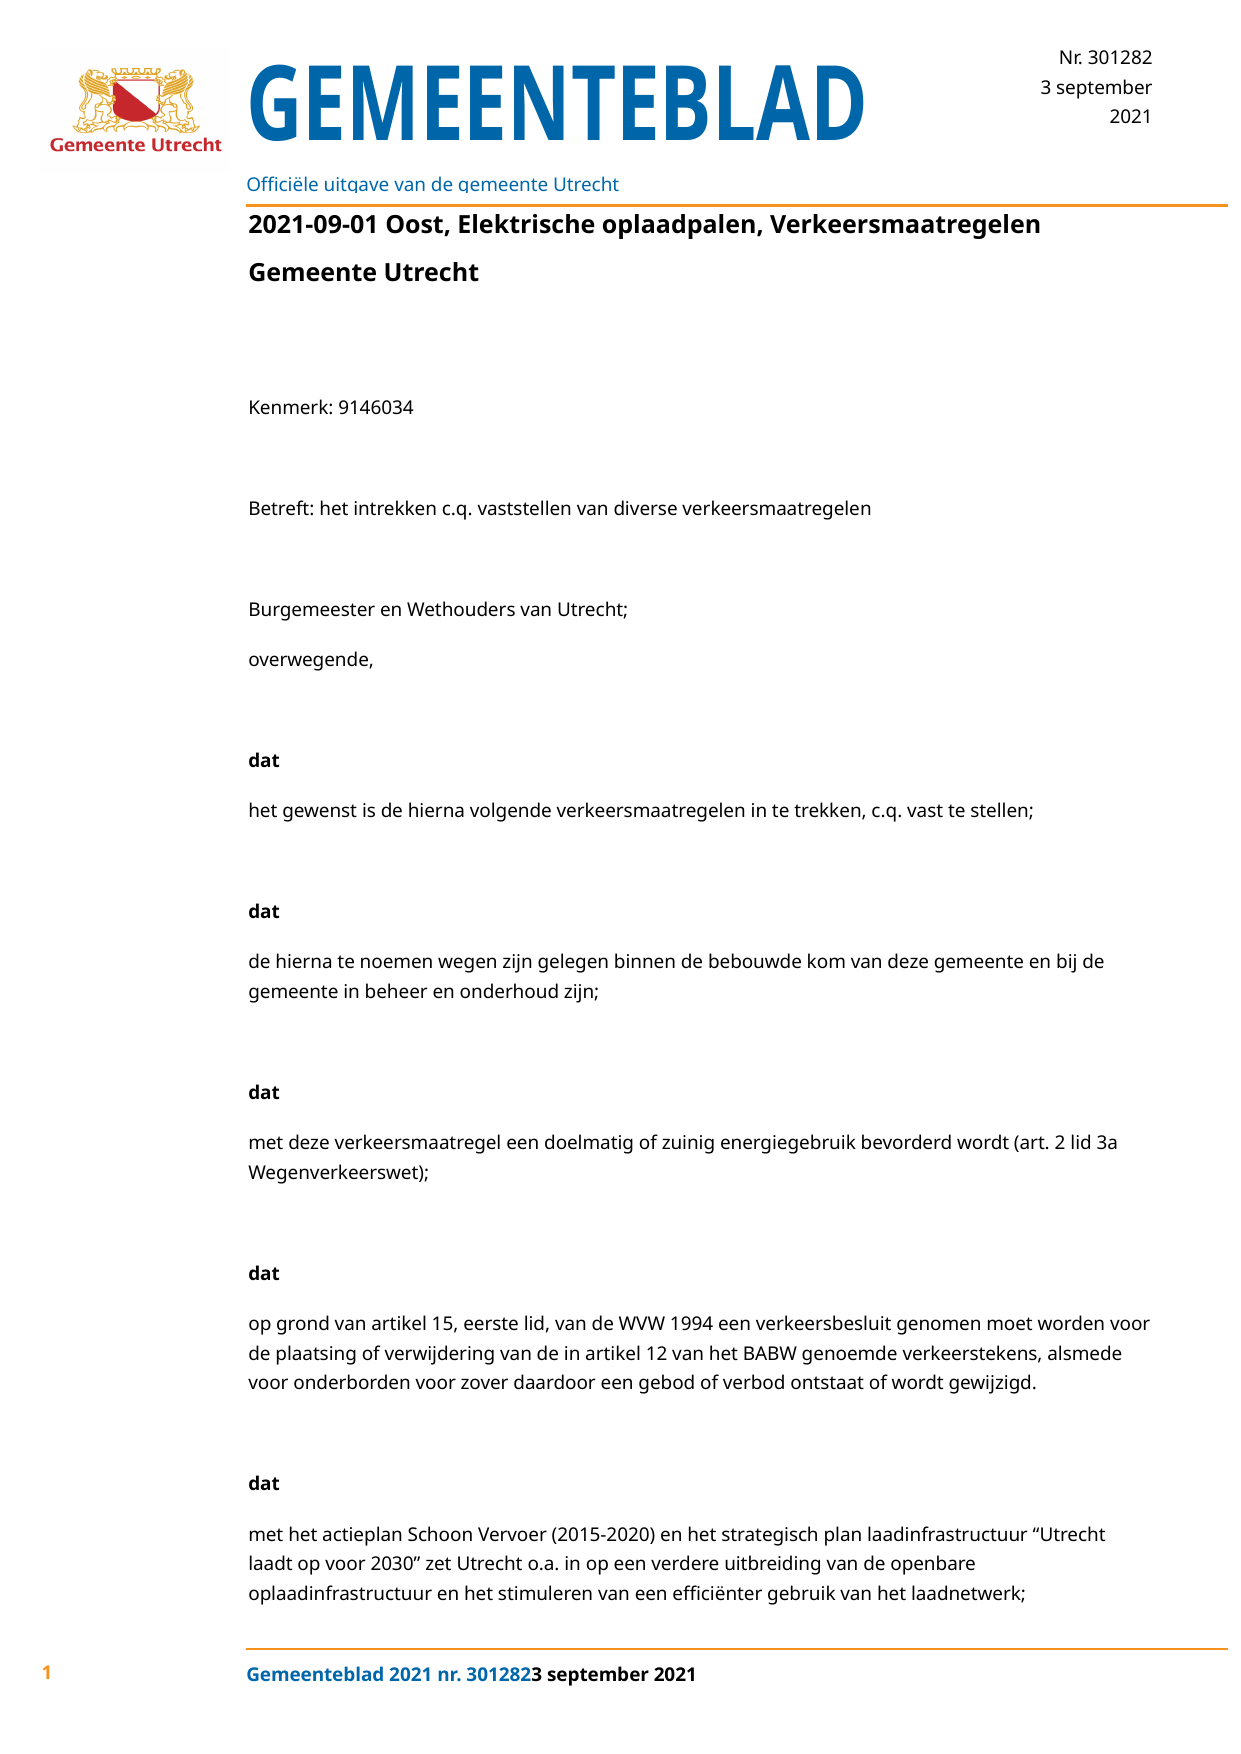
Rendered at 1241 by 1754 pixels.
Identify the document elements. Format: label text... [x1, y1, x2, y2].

text dat [248, 898, 1152, 924]
text dat [248, 1260, 1152, 1286]
picture [41, 47, 231, 172]
text Kenmerk: 9146034 [248, 394, 1152, 420]
text Betreft: het intrekken c.q. vaststellen van diverse verkeersmaatregelen [248, 495, 1152, 521]
text het gewenst is de hierna volgende verkeersmaatregelen in te trekken, c.q. vast te stellen; [248, 797, 1152, 823]
text overwegende, [248, 646, 1152, 672]
text dat [248, 1470, 1152, 1496]
text 2021-09-01 Oost, Elektrische oplaadpalen, Verkeersmaatregelen Gemeente Utrecht [248, 207, 1152, 288]
text met deze verkeersmaatregel een doelmatig of zuinig energiegebruik bevorderd wordt (art. 2 lid 3a Wegenverkeerswet); [248, 1129, 1152, 1185]
text dat [248, 1079, 1152, 1105]
text Burgemeester en Wethouders van Utrecht; [248, 596, 1152, 621]
text dat [248, 747, 1152, 773]
text de hierna te noemen wegen zijn gelegen binnen de bebouwde kom van deze gemeente en bij de gemeente in beheer en onderhoud zijn; [248, 949, 1152, 1004]
text met het actieplan Schoon Vervoer (2015-2020) en het strategisch plan laadinfrastructuur “Utrecht laadt op voor 2030” zet Utrecht o.a. in op een verdere uitbreiding van de openbare oplaadinfrastructuur en het stimuleren van een efficiënter gebruik van het laadnetwerk; [248, 1521, 1152, 1606]
text op grond van artikel 15, eerste lid, van de WVW 1994 een verkeersbesluit genomen moet worden voor de plaatsing of verwijdering van de in artikel 12 van het BABW genoemde verkeerstekens, alsmede voor onderborden voor zover daardoor een gebod of verbod ontstaat of wordt gewijzigd. [248, 1310, 1152, 1395]
